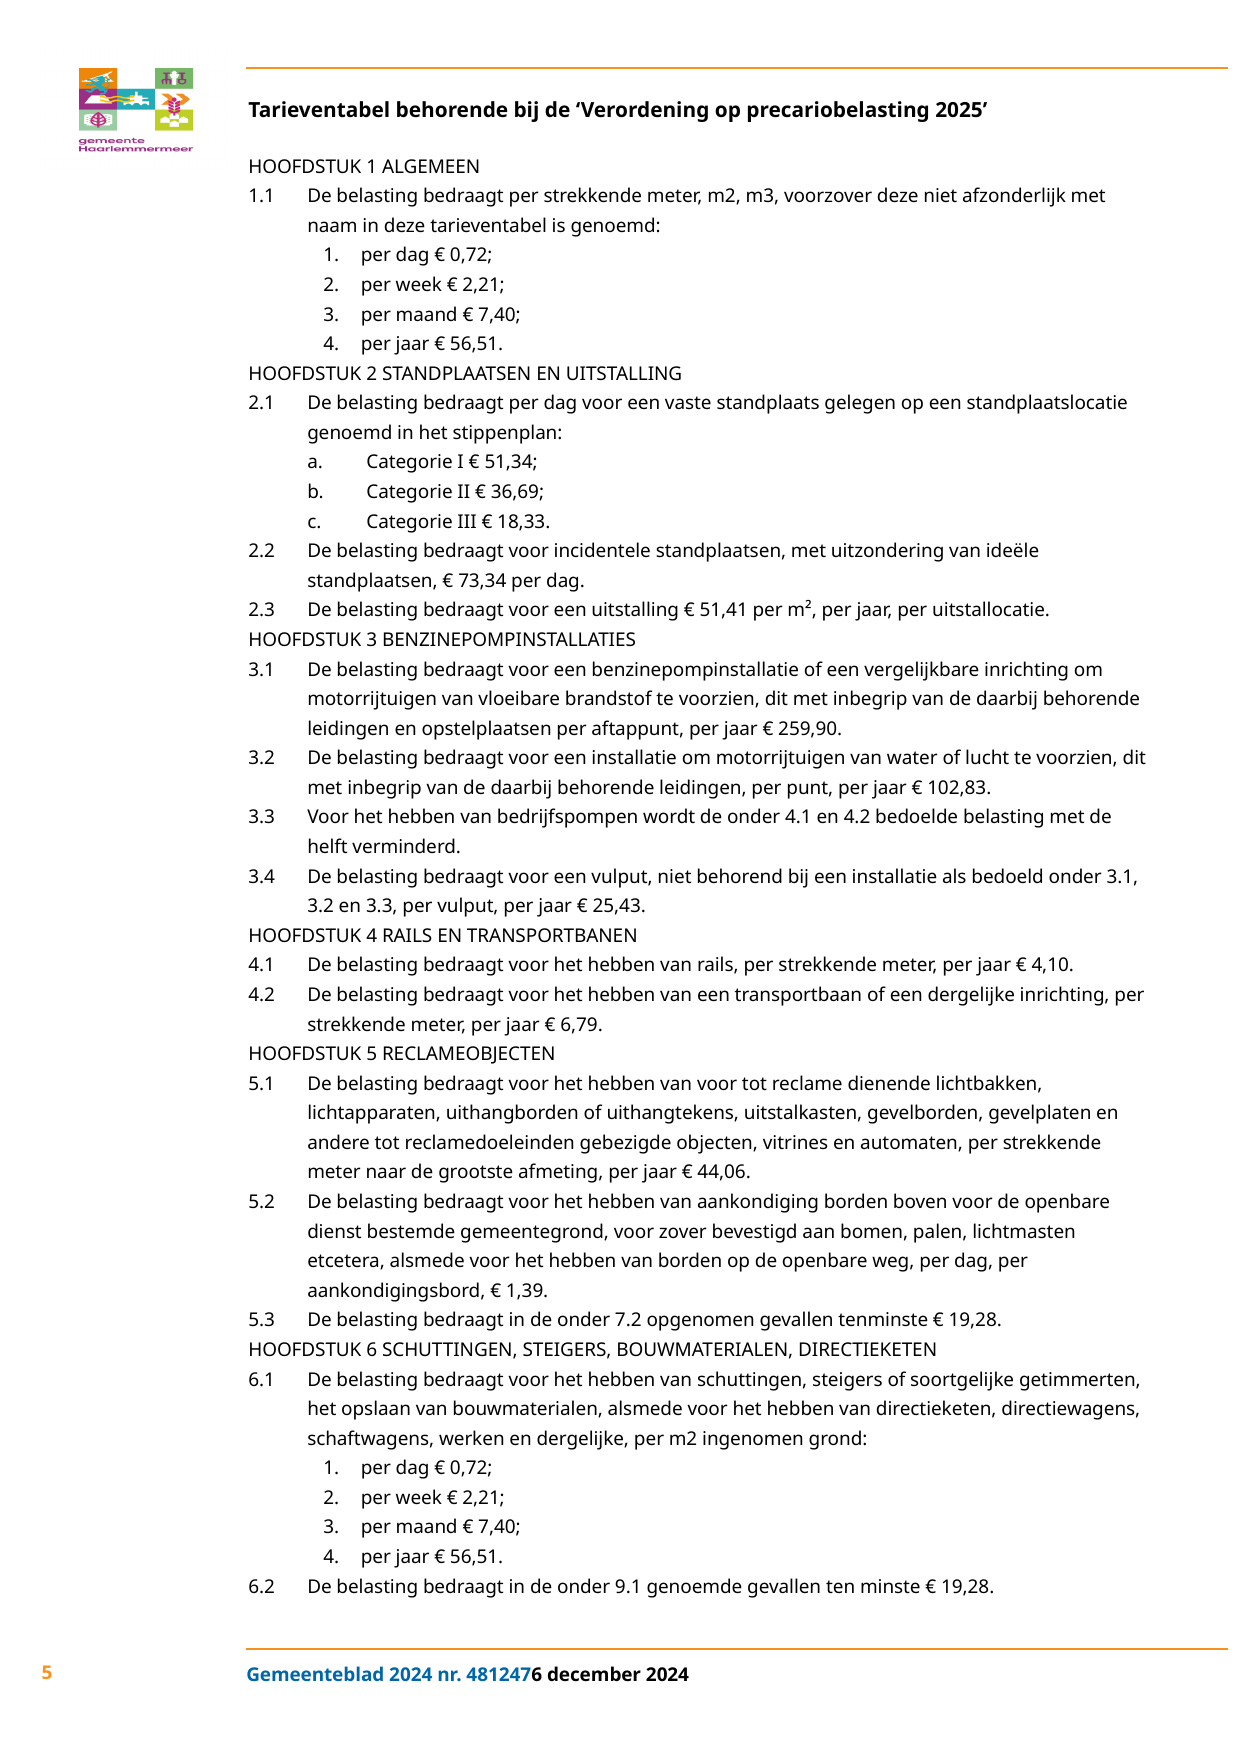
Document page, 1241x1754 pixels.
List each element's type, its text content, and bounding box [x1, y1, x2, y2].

text HOOFDSTUK 2 STANDPLAATSEN EN UITSTALLING [248, 360, 1152, 386]
list De belasting bedraagt voor het hebben van aankondiging borden boven voor de openbare dienst bestemde gemeentegrond, voor zover bevestigd aan bomen, palen, lichtmasten etcetera, alsmede voor het hebben van borden op de openbare weg, per dag, per aankondigingsbord, € 1,39. [248, 1188, 1152, 1303]
list per week € 2,21; [323, 1484, 1152, 1510]
list De belasting bedraagt voor een benzinepompinstallatie of een vergelijkbare inrichting om motorrijtuigen van vloeibare brandstof te voorzien, dit met inbegrip van de daarbij behorende leidingen en opstelplaatsen per aftappunt, per jaar € 259,90. [248, 656, 1152, 741]
list De belasting bedraagt voor het hebben van schuttingen, steigers of soortgelijke getimmerten, het opslaan van bouwmaterialen, alsmede voor het hebben van directieketen, directiewagens, schaftwagens, werken en dergelijke, per m2 ingenomen grond: [248, 1366, 1152, 1451]
list per maand € 7,40; [323, 301, 1152, 327]
list De belasting bedraagt per strekkende meter, m2, m3, voorzover deze niet afzonderlijk met naam in deze tarieventabel is genoemd: [248, 182, 1152, 238]
text HOOFDSTUK 3 BENZINEPOMPINSTALLATIES [248, 626, 1152, 652]
list De belasting bedraagt voor een installatie om motorrijtuigen van water of lucht te voorzien, dit met inbegrip van de daarbij behorende leidingen, per punt, per jaar € 102,83. [248, 744, 1152, 800]
list per dag € 0,72; [323, 242, 1152, 267]
list Categorie I € 51,34; [307, 449, 1152, 474]
text HOOFDSTUK 4 RAILS EN TRANSPORTBANEN [248, 922, 1152, 948]
list De belasting bedraagt in de onder 7.2 opgenomen gevallen tenminste € 19,28. [248, 1307, 1152, 1332]
list De belasting bedraagt voor het hebben van rails, per strekkende meter, per jaar € 4,10. [248, 952, 1152, 977]
list De belasting bedraagt voor een vulput, niet behorend bij een installatie als bedoeld onder 3.1, 3.2 en 3.3, per vulput, per jaar € 25,43. [248, 863, 1152, 918]
list De belasting bedraagt voor het hebben van een transportbaan of een dergelijke inrichting, per strekkende meter, per jaar € 6,79. [248, 981, 1152, 1037]
list Categorie III € 18,33. [307, 508, 1152, 534]
picture [41, 47, 231, 172]
text HOOFDSTUK 5 RECLAMEOBJECTEN [248, 1040, 1152, 1066]
list per week € 2,21; [323, 271, 1152, 297]
text HOOFDSTUK 6 SCHUTTINGEN, STEIGERS, BOUWMATERIALEN, DIRECTIEKETEN [248, 1336, 1152, 1362]
list De belasting bedraagt voor het hebben van voor tot reclame dienende lichtbakken, lichtapparaten, uithangborden of uithangtekens, uitstalkasten, gevelborden, gevelplaten en andere tot reclamedoeleinden gebezigde objecten, vitrines en automaten, per strekkende meter naar de grootste afmeting, per jaar € 44,06. [248, 1070, 1152, 1184]
list per dag € 0,72; [323, 1454, 1152, 1480]
list De belasting bedraagt voor incidentele standplaatsen, met uitzondering van ideële standplaatsen, € 73,34 per dag. [248, 537, 1152, 593]
list Voor het hebben van bedrijfspompen wordt de onder 4.1 en 4.2 bedoelde belasting met de helft verminderd. [248, 804, 1152, 859]
list per jaar € 56,51. [323, 330, 1152, 356]
list De belasting bedraagt per dag voor een vaste standplaats gelegen op een standplaatslocatie genoemd in het stippenplan: [248, 389, 1152, 445]
list per maand € 7,40; [323, 1514, 1152, 1539]
text Tarieventabel behorende bij de ‘Verordening op precariobelasting 2025’ [248, 95, 1152, 123]
list De belasting bedraagt voor een uitstalling € 51,41 per m², per jaar, per uitstallocatie. [248, 597, 1152, 622]
list per jaar € 56,51. [323, 1543, 1152, 1569]
list De belasting bedraagt in de onder 9.1 genoemde gevallen ten minste € 19,28. [248, 1573, 1152, 1599]
text HOOFDSTUK 1 ALGEMEEN [248, 153, 1152, 179]
list Categorie II € 36,69; [307, 478, 1152, 504]
